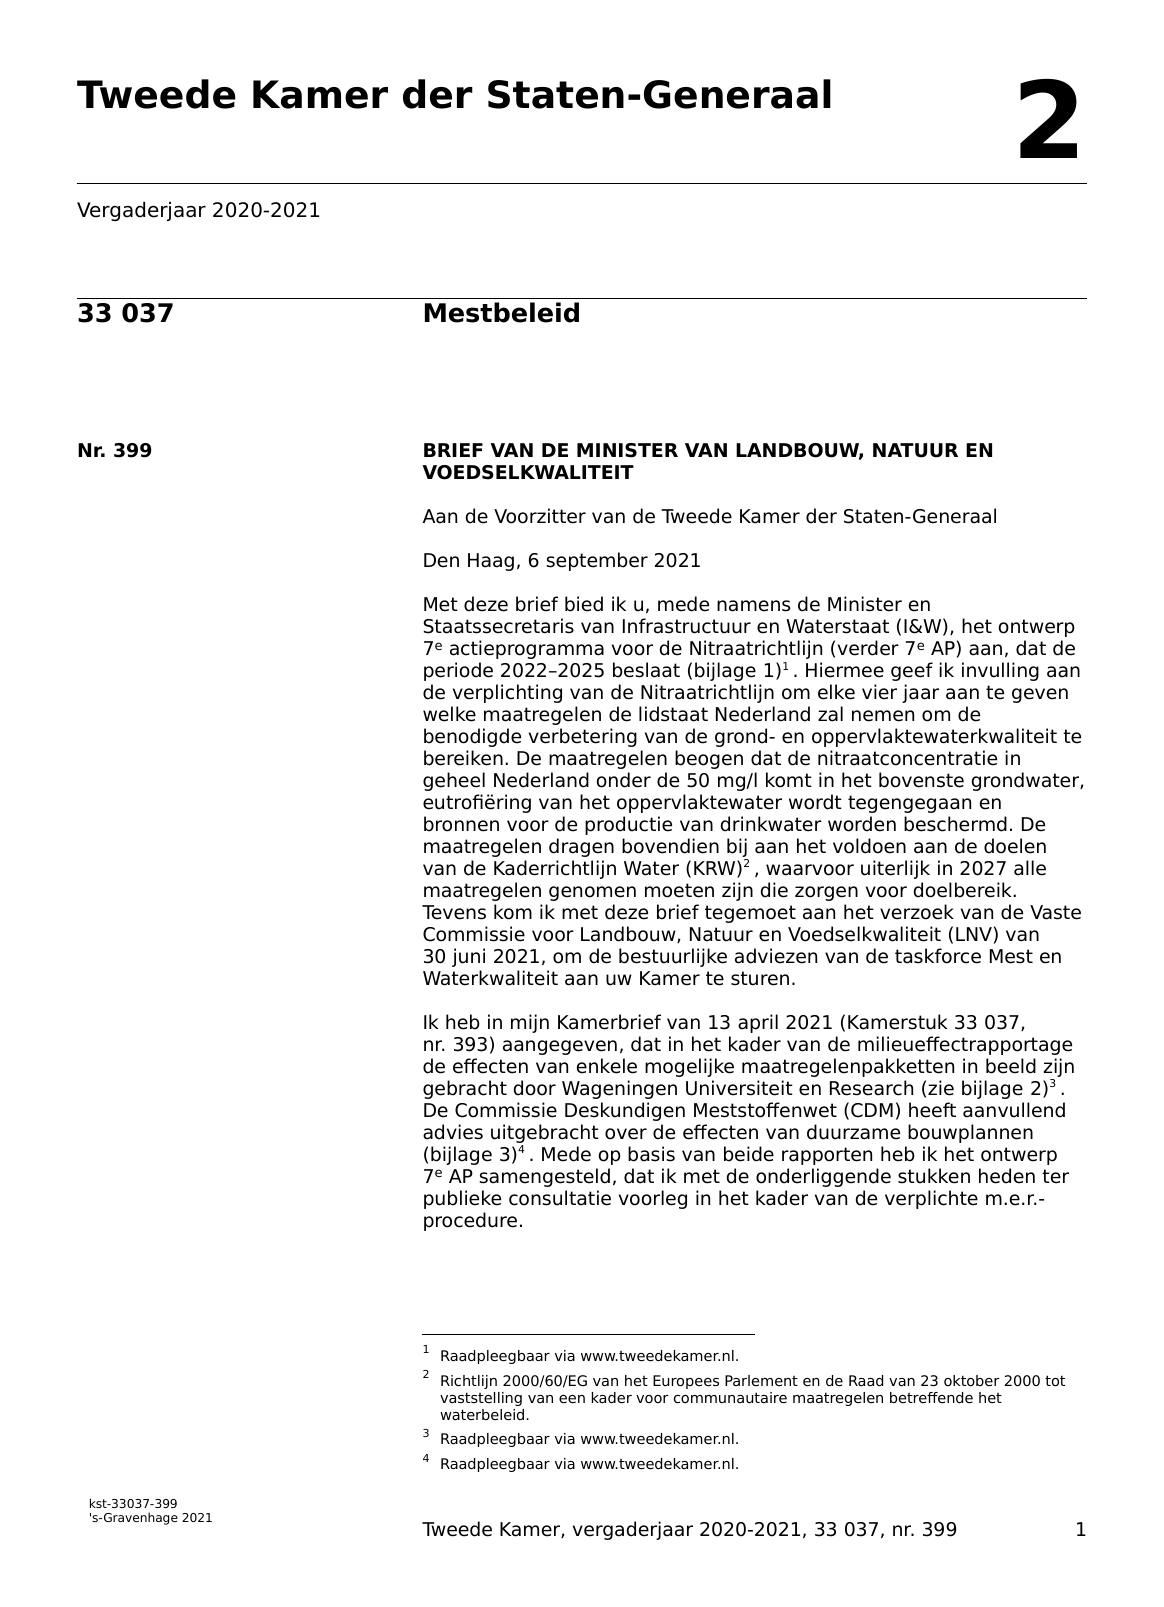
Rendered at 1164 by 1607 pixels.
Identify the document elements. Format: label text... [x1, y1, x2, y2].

text Raadpleegbaar via www.tweedekamer.nl. [422, 1343, 1087, 1366]
table_header Tweede Kamer der Staten-Generaal [77, 59, 886, 183]
table_header 2 [886, 59, 1087, 183]
text Raadpleegbaar via www.tweedekamer.nl. [422, 1427, 1087, 1449]
text Richtlijn 2000/60/EG van het Europees Parlement en de Raad van 23 oktober 2000 tot vaststelling van een kader voor communautaire maatregelen betreffende het waterbeleid. [422, 1368, 1087, 1424]
text Den Haag, 6 september 2021 [422, 550, 1087, 572]
table_cell Vergaderjaar 2020-2021 [77, 184, 1087, 298]
text Aan de Voorzitter van de Tweede Kamer der Staten-Generaal [422, 506, 1087, 528]
text 's-Gravenhage 2021 [88, 1511, 323, 1525]
text Met deze brief bied ik u, mede namens de Minister en Staatssecretaris van Infrastructuur en Waterstaat (I&W), het ontwerp 7e actieprogramma voor de Nitraatrichtlijn (verder 7e AP) aan, dat de periode 2022–2025 beslaat (bijlage 1). Hiermee geef ik invulling aan de verplichting van de Nitraatrichtlijn om elke vier jaar aan te geven welke maatregelen de lidstaat Nederland zal nemen om de benodigde verbetering van de grond- en oppervlaktewaterkwaliteit te bereiken. De maatregelen beogen dat de nitraatconcentratie in geheel Nederland onder de 50 mg/l komt in het bovenste grondwater, eutrofiëring van het oppervlaktewater wordt tegengegaan en bronnen voor de productie van drinkwater worden beschermd. De maatregelen dragen bovendien bij aan het voldoen aan de doelen van de Kaderrichtlijn Water (KRW), waarvoor uiterlijk in 2027 alle maatregelen genomen moeten zijn die zorgen voor doelbereik. Tevens kom ik met deze brief tegemoet aan het verzoek van de Vaste Commissie voor Landbouw, Natuur en Voedselkwaliteit (LNV) van 30 juni 2021, om de bestuurlijke adviezen van de taskforce Mest en Waterkwaliteit aan uw Kamer te sturen. [422, 594, 1087, 990]
text Raadpleegbaar via www.tweedekamer.nl. [422, 1452, 1087, 1474]
subtitle 33 037 Mestbeleid [77, 299, 1087, 329]
text kst-33037-399 [88, 1497, 323, 1511]
subtitle Nr. 399 BRIEF VAN DE MINISTER VAN LANDBOUW, NATUUR EN VOEDSELKWALITEIT [77, 440, 1087, 484]
text Ik heb in mijn Kamerbrief van 13 april 2021 (Kamerstuk 33 037, nr. 393) aangegeven, dat in het kader van de milieueffectrapportage de effecten van enkele mogelijke maatregelenpakketten in beeld zijn gebracht door Wageningen Universiteit en Research (zie bijlage 2). De Commissie Deskundigen Meststoffenwet (CDM) heeft aanvullend advies uitgebracht over de effecten van duurzame bouwplannen (bijlage 3). Mede op basis van beide rapporten heb ik het ontwerp 7e AP samengesteld, dat ik met de onderliggende stukken heden ter publieke consultatie voorleg in het kader van de verplichte m.e.r.-procedure. [422, 1012, 1087, 1232]
